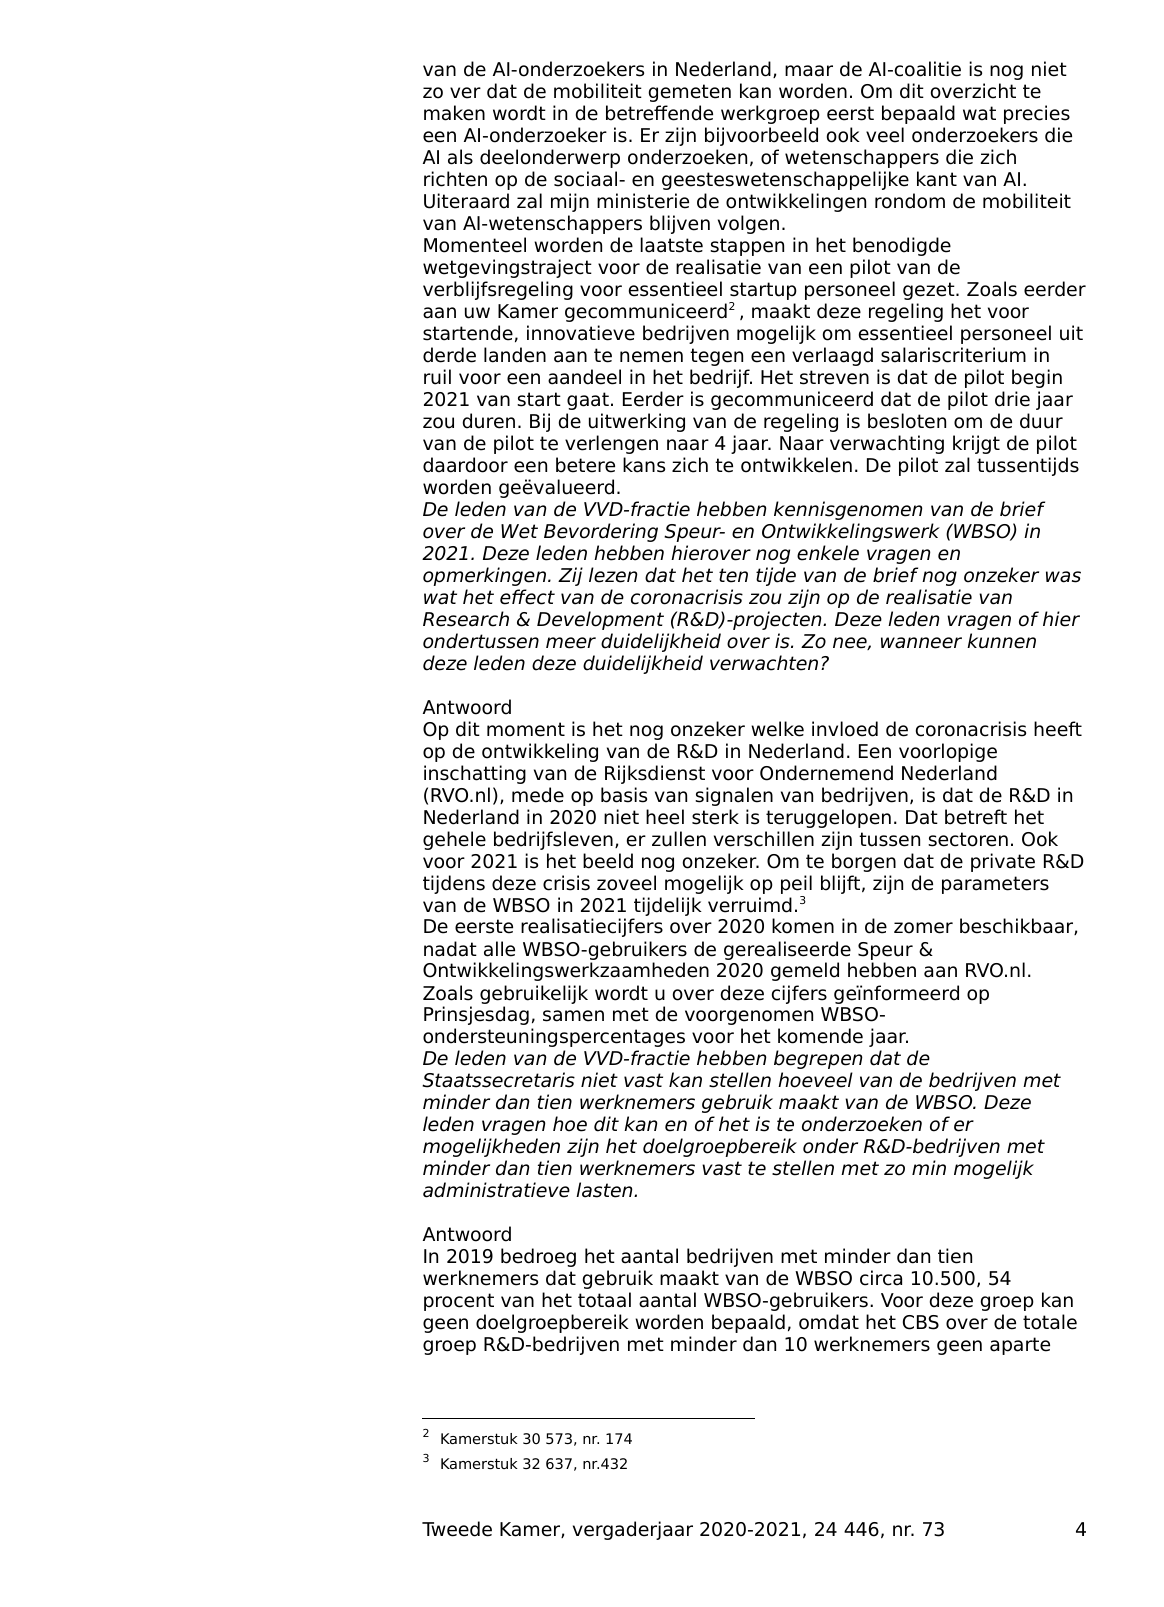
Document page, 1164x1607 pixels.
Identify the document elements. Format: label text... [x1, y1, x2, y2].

text van de AI-onderzoekers in Nederland, maar de AI-coalitie is nog niet zo ver dat de mobiliteit gemeten kan worden. Om dit overzicht te maken wordt in de betreffende werkgroep eerst bepaald wat precies een AI-onderzoeker is. Er zijn bijvoorbeeld ook veel onderzoekers die AI als deelonderwerp onderzoeken, of wetenschappers die zich richten op de sociaal- en geesteswetenschappelijke kant van AI. Uiteraard zal mijn ministerie de ontwikkelingen rondom de mobiliteit van AI-wetenschappers blijven volgen. [422, 59, 1087, 235]
text Momenteel worden de laatste stappen in het benodigde wetgevingstraject voor de realisatie van een pilot van de verblijfsregeling voor essentieel startup personeel gezet. Zoals eerder aan uw Kamer gecommuniceerd, maakt deze regeling het voor startende, innovatieve bedrijven mogelijk om essentieel personeel uit derde landen aan te nemen tegen een verlaagd salariscriterium in ruil voor een aandeel in het bedrijf. Het streven is dat de pilot begin 2021 van start gaat. Eerder is gecommuniceerd dat de pilot drie jaar zou duren. Bij de uitwerking van de regeling is besloten om de duur van de pilot te verlengen naar 4 jaar. Naar verwachting krijgt de pilot daardoor een betere kans zich te ontwikkelen. De pilot zal tussentijds worden geëvalueerd. [422, 235, 1087, 499]
text Kamerstuk 32 637, nr.432 [422, 1452, 1087, 1474]
text Kamerstuk 30 573, nr. 174 [422, 1427, 1087, 1449]
text Op dit moment is het nog onzeker welke invloed de coronacrisis heeft op de ontwikkeling van de R&D in Nederland. Een voorlopige inschatting van de Rijksdienst voor Ondernemend Nederland (RVO.nl), mede op basis van signalen van bedrijven, is dat de R&D in Nederland in 2020 niet heel sterk is teruggelopen. Dat betreft het gehele bedrijfsleven, er zullen verschillen zijn tussen sectoren. Ook voor 2021 is het beeld nog onzeker. Om te borgen dat de private R&D tijdens deze crisis zoveel mogelijk op peil blijft, zijn de parameters van de WBSO in 2021 tijdelijk verruimd. [422, 719, 1087, 916]
text De leden van de VVD-fractie hebben kennisgenomen van de brief over de Wet Bevordering Speur- en Ontwikkelingswerk (WBSO) in 2021. Deze leden hebben hierover nog enkele vragen en opmerkingen. Zij lezen dat het ten tijde van de brief nog onzeker was wat het effect van de coronacrisis zou zijn op de realisatie van Research & Development (R&D)-projecten. Deze leden vragen of hier ondertussen meer duidelijkheid over is. Zo nee, wanneer kunnen deze leden deze duidelijkheid verwachten? [422, 499, 1087, 674]
text In 2019 bedroeg het aantal bedrijven met minder dan tien werknemers dat gebruik maakt van de WBSO circa 10.500, 54 procent van het totaal aantal WBSO-gebruikers. Voor deze groep kan geen doelgroepbereik worden bepaald, omdat het CBS over de totale groep R&D-bedrijven met minder dan 10 werknemers geen aparte [422, 1246, 1087, 1356]
text De leden van de VVD-fractie hebben begrepen dat de Staatssecretaris niet vast kan stellen hoeveel van de bedrijven met minder dan tien werknemers gebruik maakt van de WBSO. Deze leden vragen hoe dit kan en of het is te onderzoeken of er mogelijkheden zijn het doelgroepbereik onder R&D-bedrijven met minder dan tien werknemers vast te stellen met zo min mogelijk administratieve lasten. [422, 1048, 1087, 1202]
text Antwoord [422, 1224, 1087, 1246]
text Antwoord [422, 697, 1087, 719]
text De eerste realisatiecijfers over 2020 komen in de zomer beschikbaar, nadat alle WBSO-gebruikers de gerealiseerde Speur & Ontwikkelingswerkzaamheden 2020 gemeld hebben aan RVO.nl. Zoals gebruikelijk wordt u over deze cijfers geïnformeerd op Prinsjesdag, samen met de voorgenomen WBSO-ondersteuningspercentages voor het komende jaar. [422, 916, 1087, 1048]
